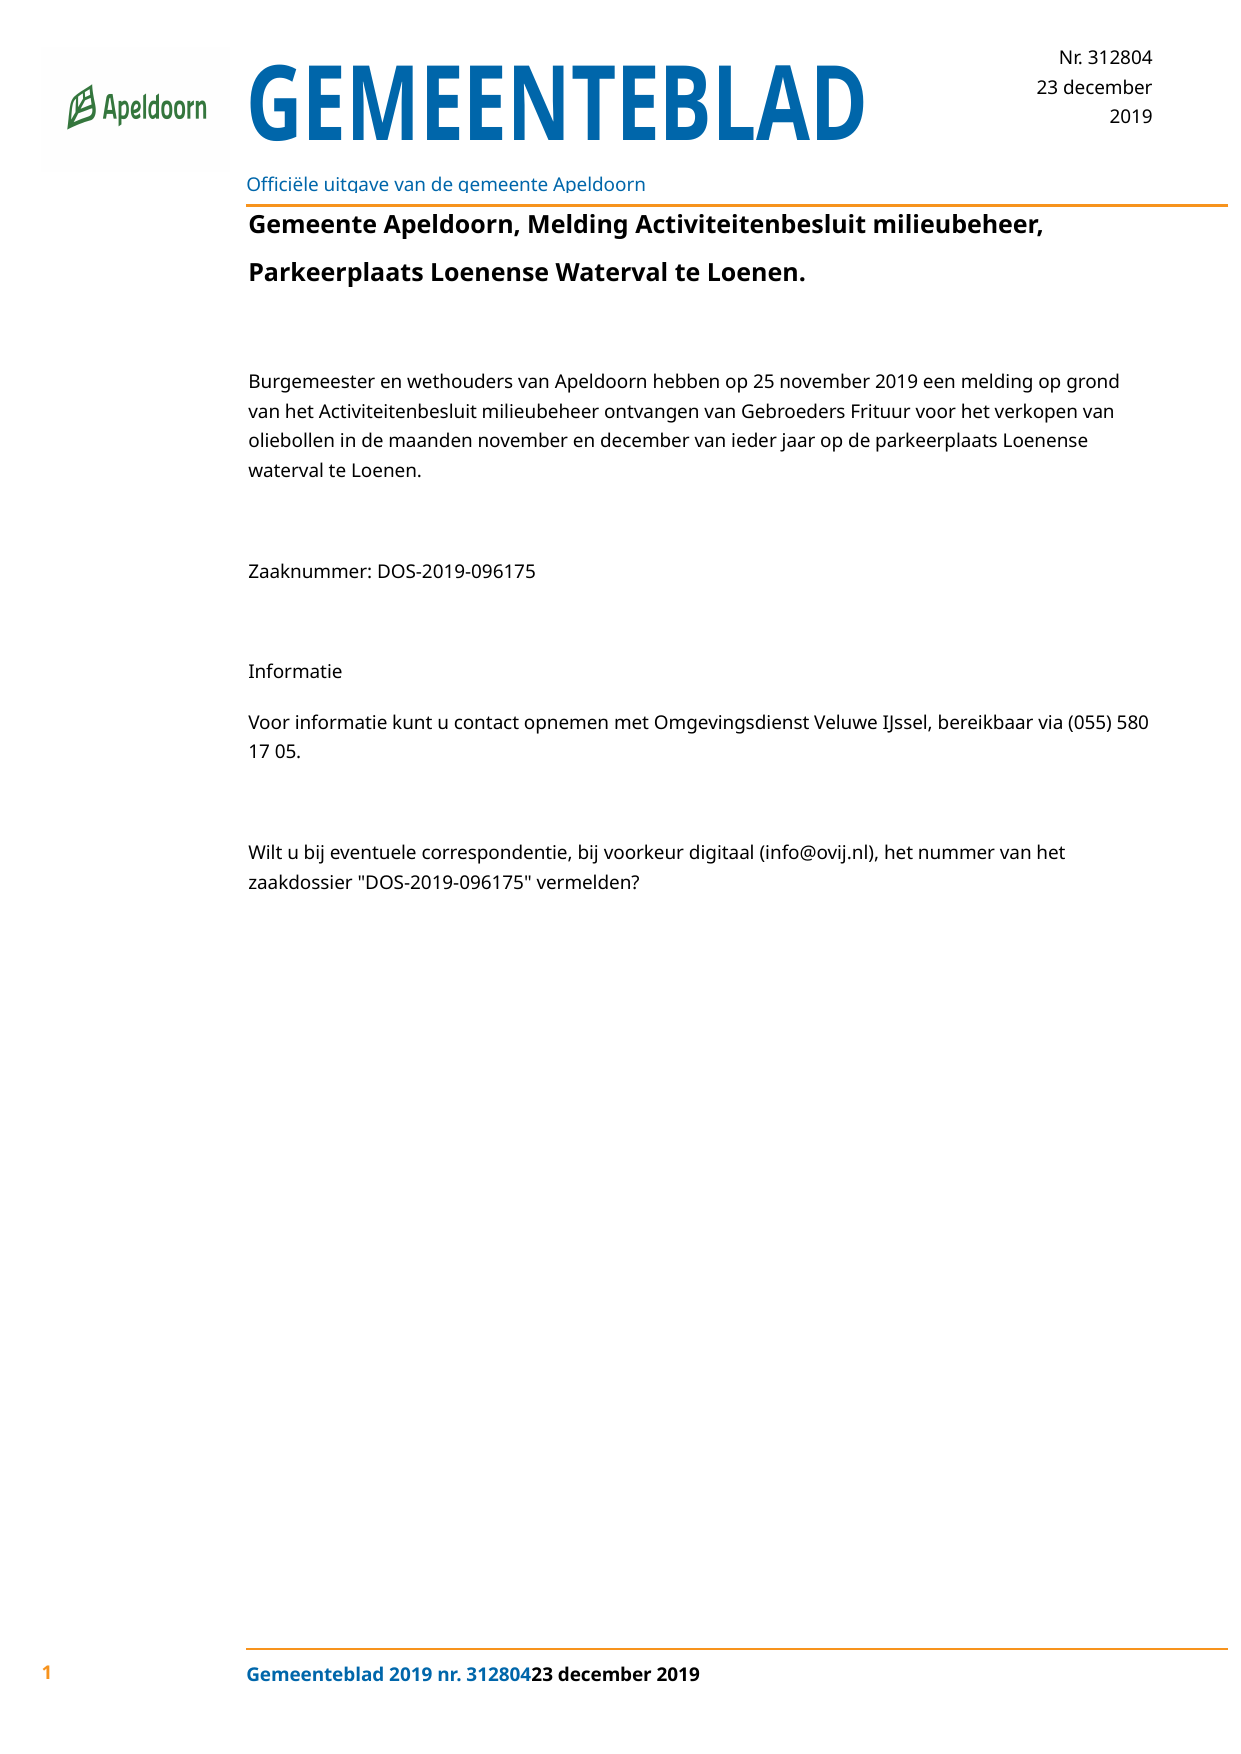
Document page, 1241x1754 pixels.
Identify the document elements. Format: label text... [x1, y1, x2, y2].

text Burgemeester en wethouders van Apeldoorn hebben op 25 november 2019 een melding op grond van het Activiteitenbesluit milieubeheer ontvangen van Gebroeders Frituur voor het verkopen van oliebollen in de maanden november en december van ieder jaar op de parkeerplaats Loenense waterval te Loenen. [248, 368, 1152, 483]
text Gemeente Apeldoorn, Melding Activiteitenbesluit milieubeheer, Parkeerplaats Loenense Waterval te Loenen. [248, 207, 1152, 288]
text Wilt u bij eventuele correspondentie, bij voorkeur digitaal (info@ovij.nl), het nummer van het zaakdossier "DOS-2019-096175" vermelden? [248, 839, 1152, 895]
picture [41, 47, 231, 172]
text Voor informatie kunt u contact opnemen met Omgevingsdienst Veluwe IJssel, bereikbaar via (055) 580 17 05. [248, 709, 1152, 764]
text Zaaknummer: DOS-2019-096175 [248, 558, 1152, 584]
text Informatie [248, 659, 1152, 684]
